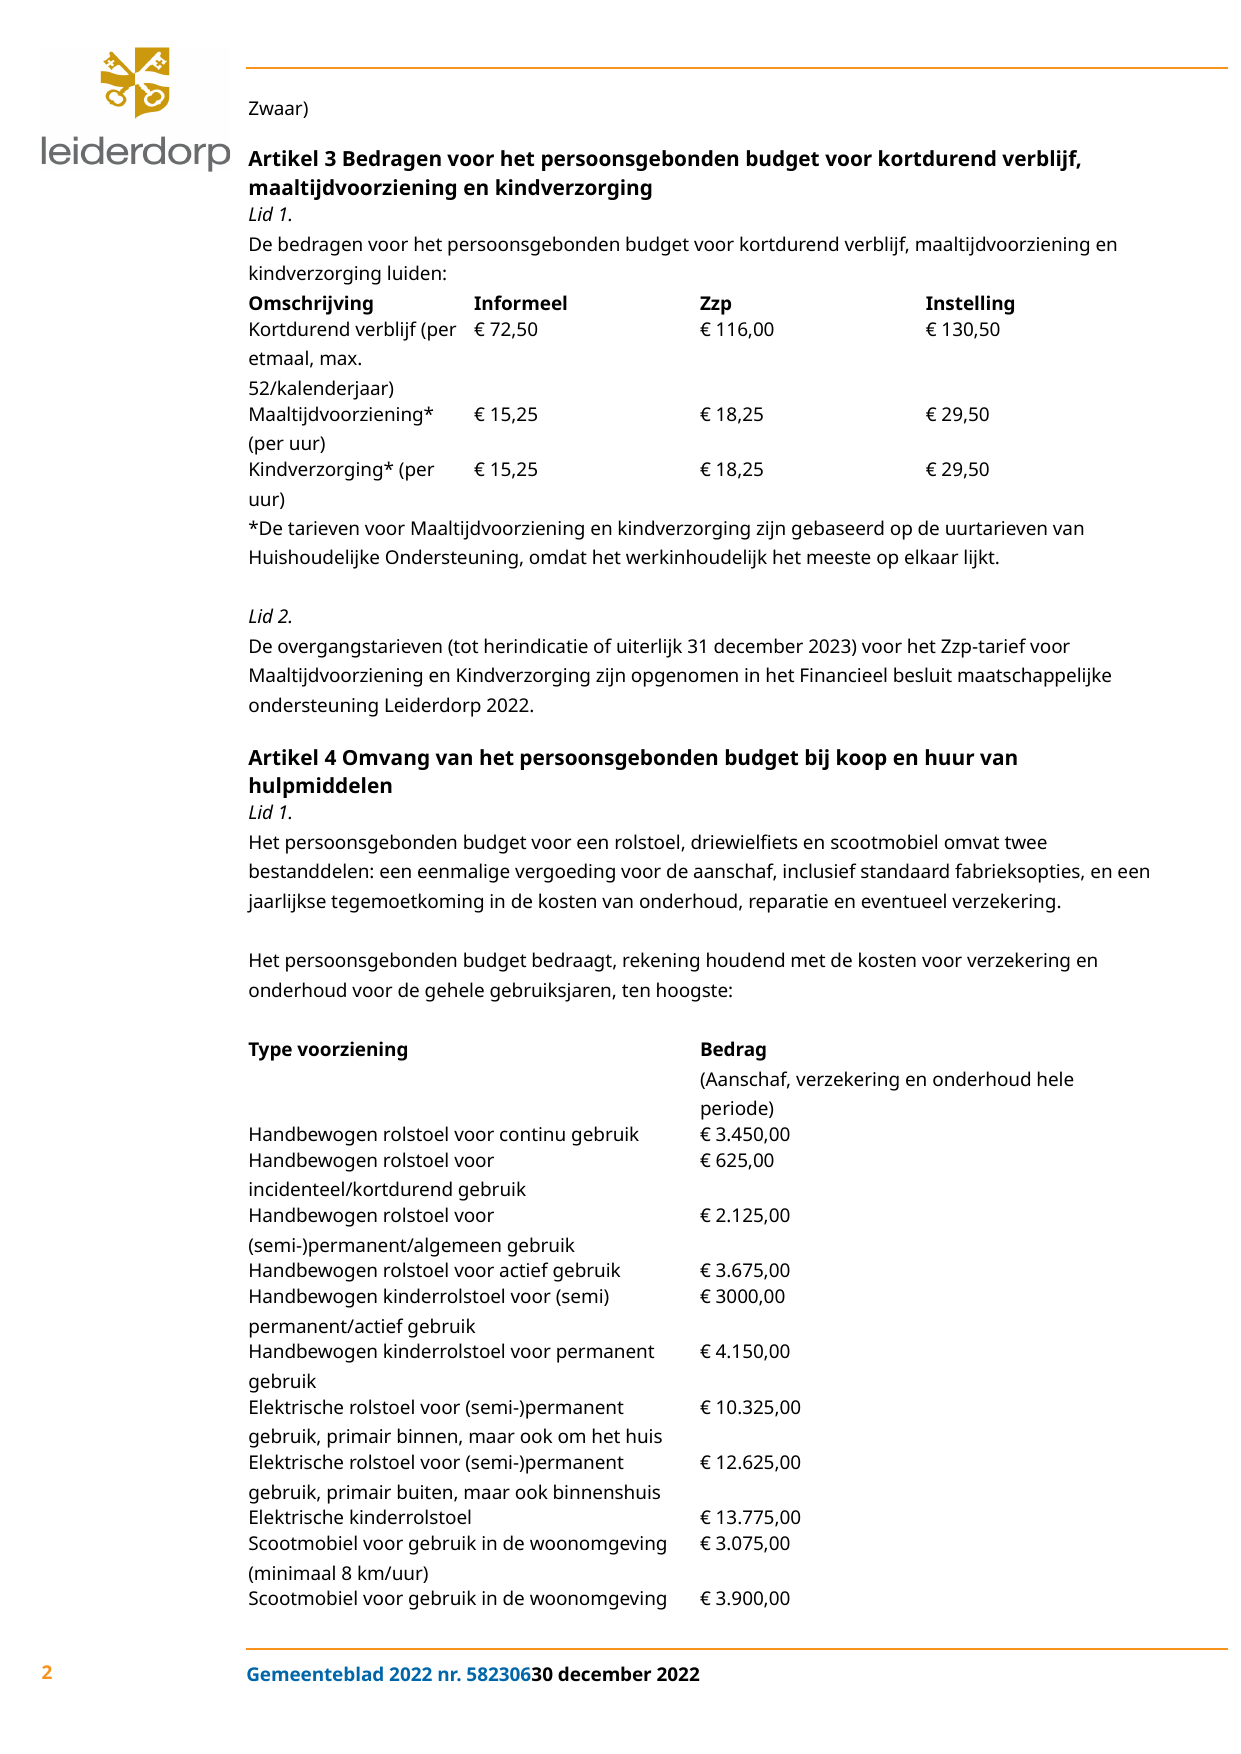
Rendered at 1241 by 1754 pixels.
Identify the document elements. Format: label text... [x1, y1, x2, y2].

table_cell Scootmobiel voor gebruik in de woonomgeving (minimaal 8 km/uur) [248, 1530, 700, 1586]
text Het persoonsgebonden budget bedraagt, rekening houdend met de kosten voor verzekering en onderhoud voor de gehele gebruiksjaren, ten hoogste: [248, 947, 1152, 1003]
table_cell Kindverzorging* (per uur) [248, 456, 474, 512]
table_cell Handbewogen rolstoel voor continu gebruik [248, 1121, 700, 1147]
table_cell € 12.625,00 [700, 1449, 1152, 1504]
table_cell Scootmobiel voor gebruik in de woonomgeving [248, 1586, 700, 1611]
picture [41, 47, 231, 172]
table_cell Elektrische rolstoel voor (semi-)permanent gebruik, primair buiten, maar ook binnenshuis [248, 1449, 700, 1504]
table_cell € 15,25 [474, 401, 700, 456]
text Lid 1. [248, 201, 1152, 227]
table_cell € 2.125,00 [700, 1202, 1152, 1258]
table_cell € 130,50 [926, 316, 1152, 401]
table_cell Handbewogen kinderrolstoel voor (semi) permanent/actief gebruik [248, 1283, 700, 1339]
text De bedragen voor het persoonsgebonden budget voor kortdurend verblijf, maaltijdvoorziening en kindverzorging luiden: [248, 231, 1152, 286]
table_cell € 18,25 [700, 456, 926, 512]
table_cell € 15,25 [474, 456, 700, 512]
table_cell Kortdurend verblijf (per etmaal, max. 52/kalenderjaar) [248, 316, 474, 401]
table_cell € 116,00 [700, 316, 926, 401]
table_cell Elektrische kinderrolstoel [248, 1505, 700, 1530]
table_cell € 4.150,00 [700, 1339, 1152, 1394]
table_cell Handbewogen kinderrolstoel voor permanent gebruik [248, 1339, 700, 1394]
table_header Zzp [700, 290, 926, 316]
table_cell [802, 95, 977, 121]
table_cell € 10.325,00 [700, 1394, 1152, 1449]
table_cell Handbewogen rolstoel voor (semi-)permanent/algemeen gebruik [248, 1202, 700, 1258]
table_cell [977, 95, 1152, 121]
text Artikel 4 Omvang van het persoonsgebonden budget bij koop en huur van hulpmiddelen [248, 743, 1152, 799]
table_cell € 3000,00 [700, 1283, 1152, 1339]
text *De tarieven voor Maaltijdvoorziening en kindverzorging zijn gebaseerd op de uurtarieven van Huishoudelijke Ondersteuning, omdat het werkinhoudelijk het meeste op elkaar lijkt. [248, 515, 1152, 570]
table_cell € 18,25 [700, 401, 926, 456]
table_cell € 72,50 [474, 316, 700, 401]
table_cell € 3.675,00 [700, 1258, 1152, 1283]
table_cell € 625,00 [700, 1147, 1152, 1202]
table_cell Handbewogen rolstoel voor actief gebruik [248, 1258, 700, 1283]
table_cell Zwaar) [248, 95, 628, 121]
text Lid 1. [248, 799, 1152, 825]
table_header Instelling [926, 290, 1152, 316]
table_cell € 3.075,00 [700, 1530, 1152, 1586]
table_cell € 3.450,00 [700, 1121, 1152, 1147]
table_header Bedrag (Aanschaf, verzekering en onderhoud hele periode) [700, 1036, 1152, 1121]
table_header Omschrijving [248, 290, 474, 316]
table_cell € 29,50 [926, 456, 1152, 512]
text Artikel 3 Bedragen voor het persoonsgebonden budget voor kortdurend verblijf, maaltijdvoorziening en kindverzorging [248, 144, 1152, 201]
table_header Type voorziening [248, 1036, 700, 1121]
table_cell € 13.775,00 [700, 1505, 1152, 1530]
table_cell € 3.900,00 [700, 1586, 1152, 1611]
text De overgangstarieven (tot herindicatie of uiterlijk 31 december 2023) voor het Zzp-tarief voor Maaltijdvoorziening en Kindverzorging zijn opgenomen in het Financieel besluit maatschappelijke ondersteuning Leiderdorp 2022. [248, 633, 1152, 718]
table_header Informeel [474, 290, 700, 316]
table_cell Maaltijdvoorziening* (per uur) [248, 401, 474, 456]
text Lid 2. [248, 603, 1152, 629]
table_cell [628, 95, 802, 121]
table_cell Handbewogen rolstoel voor incidenteel/kortdurend gebruik [248, 1147, 700, 1202]
text Het persoonsgebonden budget voor een rolstoel, driewielfiets en scootmobiel omvat twee bestanddelen: een eenmalige vergoeding voor de aanschaf, inclusief standaard fabrieksopties, en een jaarlijkse tegemoetkoming in de kosten van onderhoud, reparatie en eventueel verzekering. [248, 829, 1152, 914]
table_cell € 29,50 [926, 401, 1152, 456]
table_cell Elektrische rolstoel voor (semi-)permanent gebruik, primair binnen, maar ook om het huis [248, 1394, 700, 1449]
